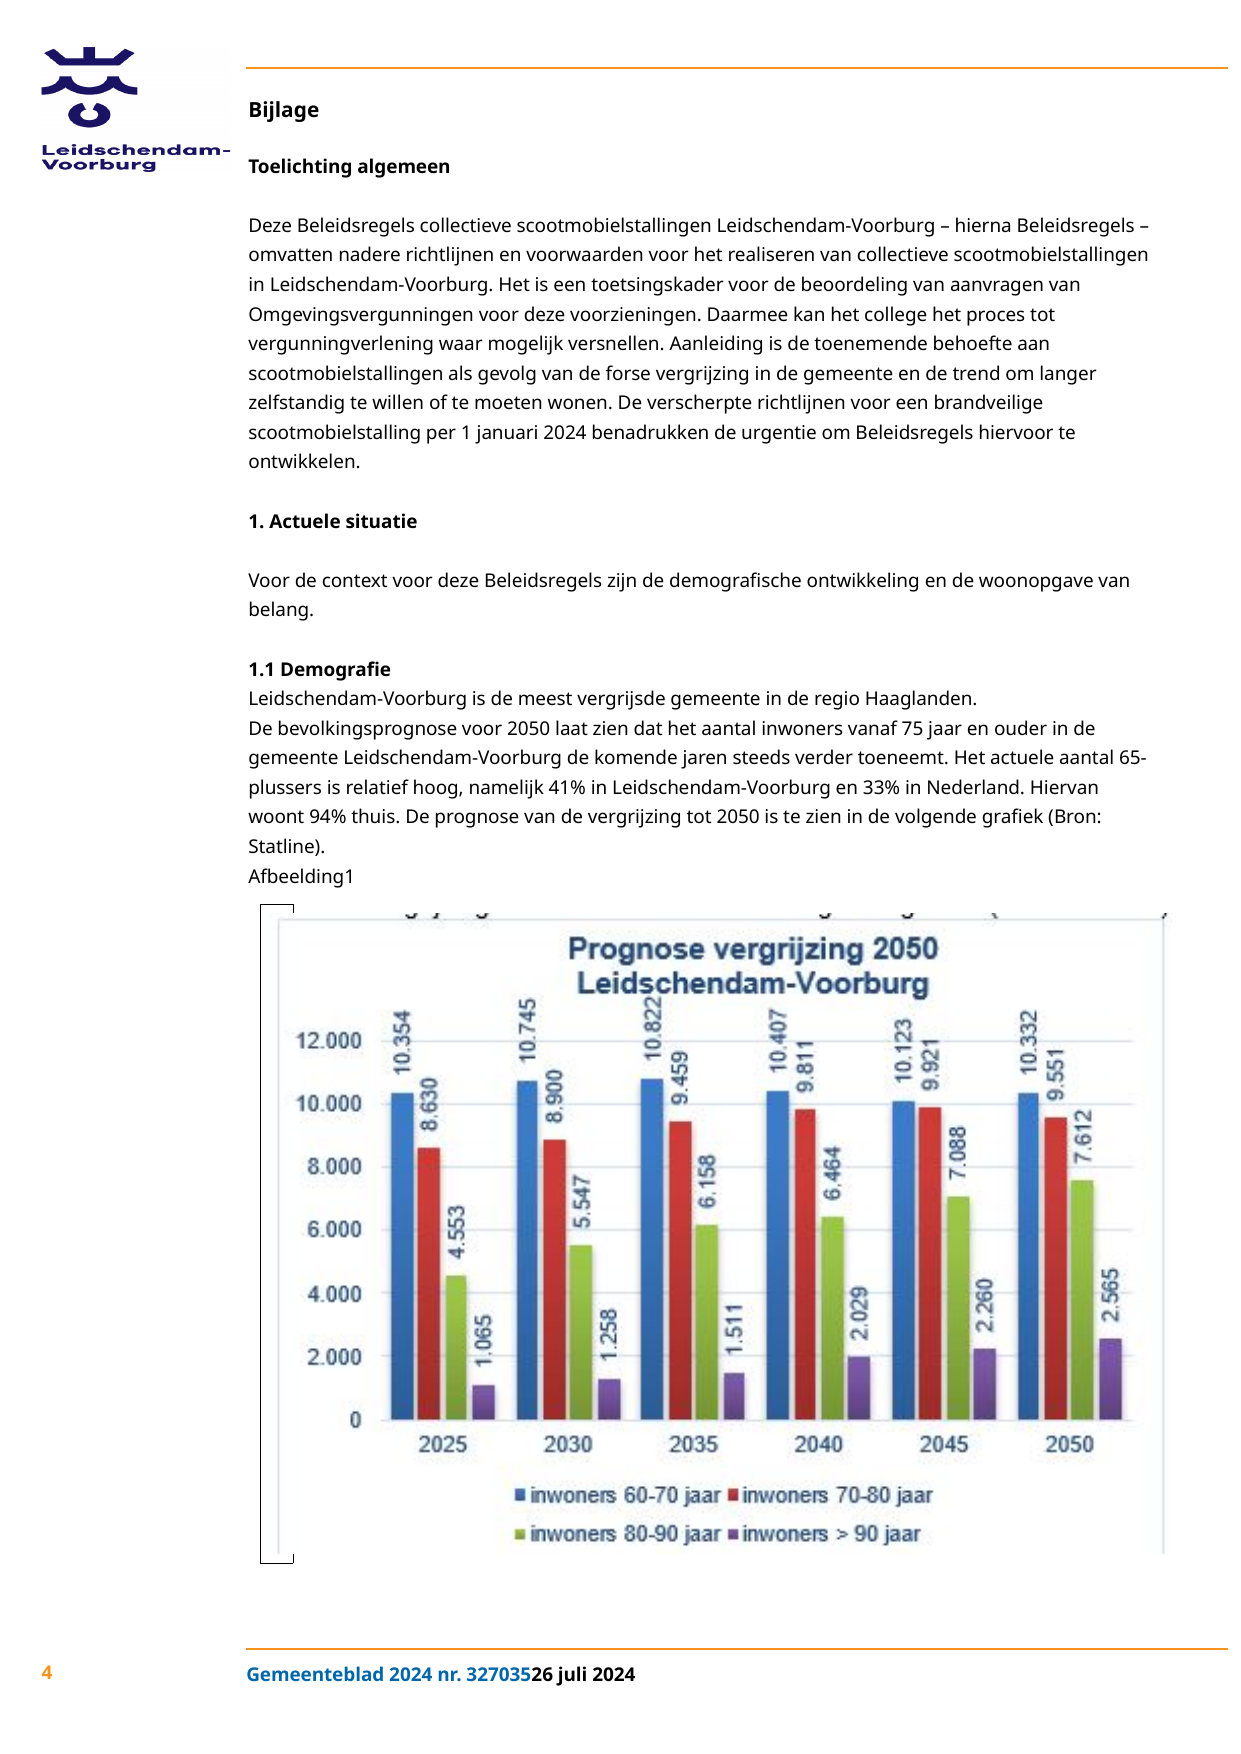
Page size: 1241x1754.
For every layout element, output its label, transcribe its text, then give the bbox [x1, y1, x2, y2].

text De bevolkingsprognose voor 2050 laat zien dat het aantal inwoners vanaf 75 jaar en ouder in de gemeente Leidschendam-Voorburg de komende jaren steeds verder toeneemt. Het actuele aantal 65-plussers is relatief hoog, namelijk 41% in Leidschendam-Voorburg en 33% in Nederland. Hiervan woont 94% thuis. De prognose van de vergrijzing tot 2050 is te zien in de volgende grafiek (Bron: Statline). [248, 715, 1152, 859]
text Toelichting algemeen [248, 153, 1152, 179]
text Deze Beleidsregels collectieve scootmobielstallingen Leidschendam-Voorburg – hierna Beleidsregels – omvatten nadere richtlijnen en voorwaarden voor het realiseren van collectieve scootmobielstallingen in Leidschendam-Voorburg. Het is een toetsingskader voor de beoordeling van aanvragen van Omgevingsvergunningen voor deze voorzieningen. Daarmee kan het college het proces tot vergunningverlening waar mogelijk versnellen. Aanleiding is de toenemende behoefte aan scootmobielstallingen als gevolg van de forse vergrijzing in de gemeente en de trend om langer zelfstandig te willen of te moeten wonen. De verscherpte richtlijnen voor een brandveilige scootmobielstalling per 1 januari 2024 benadrukken de urgentie om Beleidsregels hiervoor te ontwikkelen. [248, 212, 1152, 474]
picture [41, 47, 231, 172]
text 1. Actuele situatie [248, 508, 1152, 534]
text Bijlage [248, 95, 1152, 123]
picture [268, 913, 1173, 1554]
text Voor de context voor deze Beleidsregels zijn de demografische ontwikkeling en de woonopgave van belang. [248, 567, 1152, 622]
text Afbeelding1 [248, 863, 1152, 889]
text Leidschendam-Voorburg is de meest vergrijsde gemeente in de regio Haaglanden. [248, 685, 1152, 711]
text 1.1 Demografie [248, 656, 1152, 682]
